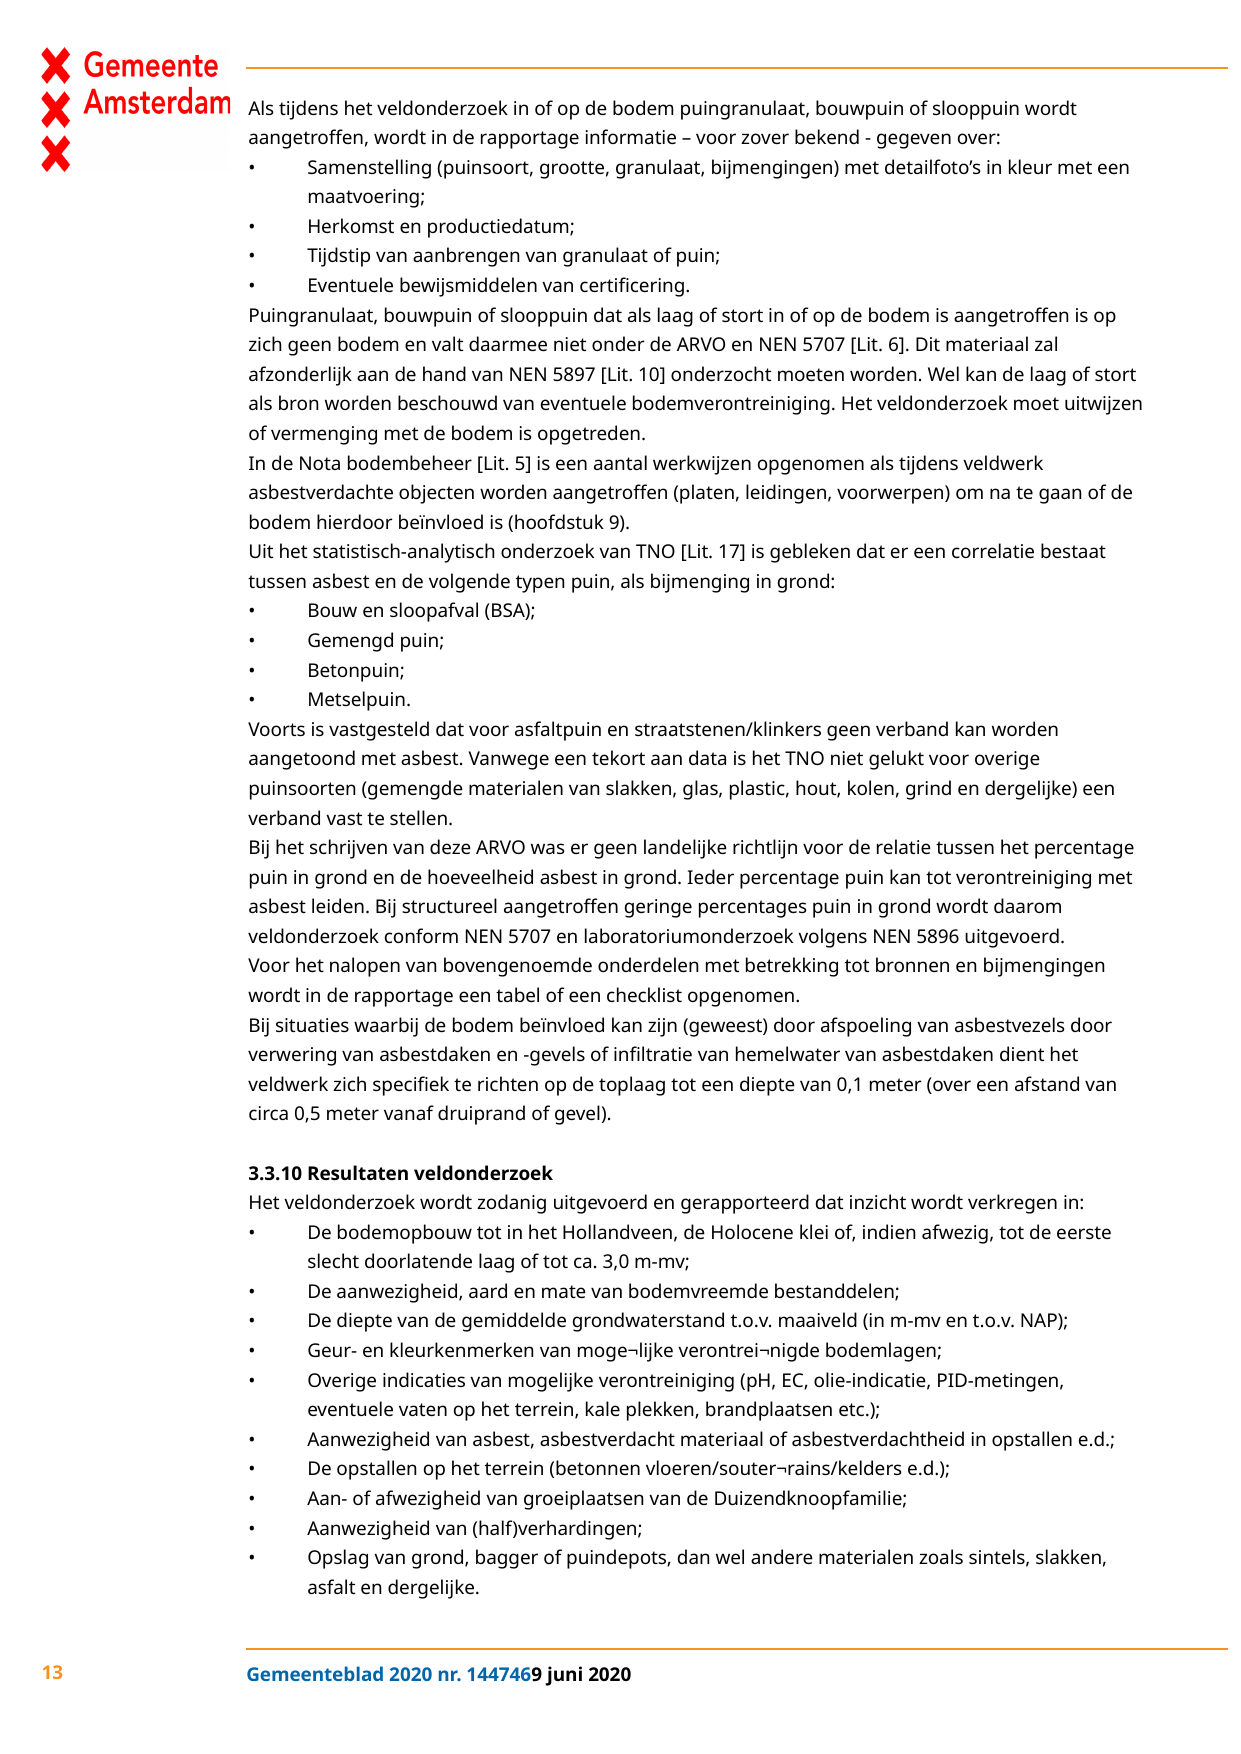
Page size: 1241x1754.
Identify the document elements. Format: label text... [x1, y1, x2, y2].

list Aan- of afwezigheid van groeiplaatsen van de Duizendknoopfamilie; [248, 1485, 1152, 1511]
list De aanwezigheid, aard en mate van bodemvreemde bestanddelen; [248, 1278, 1152, 1304]
list Overige indicaties van mogelijke verontreiniging (pH, EC, olie-indicatie, PID-metingen, eventuele vaten op het terrein, kale plekken, brandplaatsen etc.); [248, 1367, 1152, 1422]
list De opstallen op het terrein (betonnen vloeren/souter¬rains/kelders e.d.); [248, 1456, 1152, 1481]
list Herkomst en productiedatum; [248, 213, 1152, 239]
text Uit het statistisch-analytisch onderzoek van TNO [Lit. 17] is gebleken dat er een correlatie bestaat tussen asbest en de volgende typen puin, als bijmenging in grond: [248, 538, 1152, 594]
text Bij het schrijven van deze ARVO was er geen landelijke richtlijn voor de relatie tussen het percentage puin in grond en de hoeveelheid asbest in grond. Ieder percentage puin kan tot verontreiniging met asbest leiden. Bij structureel aangetroffen geringe percentages puin in grond wordt daarom veldonderzoek conform NEN 5707 en laboratoriumonderzoek volgens NEN 5896 uitgevoerd. [248, 834, 1152, 949]
text Als tijdens het veldonderzoek in of op de bodem puingranulaat, bouwpuin of slooppuin wordt aangetroffen, wordt in de rapportage informatie – voor zover bekend - gegeven over: [248, 95, 1152, 150]
list Geur- en kleurkenmerken van moge¬lijke verontrei¬nigde bodemlagen; [248, 1337, 1152, 1363]
list De diepte van de gemiddelde grondwaterstand t.o.v. maaiveld (in m-mv en t.o.v. NAP); [248, 1308, 1152, 1333]
list De bodemopbouw tot in het Hollandveen, de Holocene klei of, indien afwezig, tot de eerste slecht doorlatende laag of tot ca. 3,0 m-mv; [248, 1219, 1152, 1274]
list Tijdstip van aanbrengen van granulaat of puin; [248, 243, 1152, 268]
text In de Nota bodembeheer [Lit. 5] is een aantal werkwijzen opgenomen als tijdens veldwerk asbestverdachte objecten worden aangetroffen (platen, leidingen, voorwerpen) om na te gaan of de bodem hierdoor beïnvloed is (hoofdstuk 9). [248, 450, 1152, 535]
text 3.3.10 Resultaten veldonderzoek [248, 1160, 1152, 1186]
list Metselpuin. [248, 686, 1152, 712]
list Gemengd puin; [248, 627, 1152, 653]
list Aanwezigheid van asbest, asbestverdacht materiaal of asbestverdachtheid in opstallen e.d.; [248, 1426, 1152, 1452]
list Samenstelling (puinsoort, grootte, granulaat, bijmengingen) met detailfoto’s in kleur met een maatvoering; [248, 154, 1152, 209]
list Bouw en sloopafval (BSA); [248, 598, 1152, 623]
text Het veldonderzoek wordt zodanig uitgevoerd en gerapporteerd dat inzicht wordt verkregen in: [248, 1189, 1152, 1215]
list Opslag van grond, bagger of puindepots, dan wel andere materialen zoals sintels, slakken, asfalt en dergelijke. [248, 1544, 1152, 1600]
text Bij situaties waarbij de bodem beïnvloed kan zijn (geweest) door afspoeling van asbestvezels door verwering van asbestdaken en -gevels of infiltratie van hemelwater van asbestdaken dient het veldwerk zich specifiek te richten op de toplaag tot een diepte van 0,1 meter (over een afstand van circa 0,5 meter vanaf druiprand of gevel). [248, 1012, 1152, 1126]
text Puingranulaat, bouwpuin of slooppuin dat als laag of stort in of op de bodem is aangetroffen is op zich geen bodem en valt daarmee niet onder de ARVO en NEN 5707 [Lit. 6]. Dit materiaal zal afzonderlijk aan de hand van NEN 5897 [Lit. 10] onderzocht moeten worden. Wel kan de laag of stort als bron worden beschouwd van eventuele bodemverontreiniging. Het veldonderzoek moet uitwijzen of vermenging met de bodem is opgetreden. [248, 302, 1152, 446]
list Betonpuin; [248, 657, 1152, 683]
list Eventuele bewijsmiddelen van certificering. [248, 272, 1152, 298]
list Aanwezigheid van (half)verhardingen; [248, 1515, 1152, 1541]
text Voor het nalopen van bovengenoemde onderdelen met betrekking tot bronnen en bijmengingen wordt in de rapportage een tabel of een checklist opgenomen. [248, 953, 1152, 1008]
text Voorts is vastgesteld dat voor asfaltpuin en straatstenen/klinkers geen verband kan worden aangetoond met asbest. Vanwege een tekort aan data is het TNO niet gelukt voor overige puinsoorten (gemengde materialen van slakken, glas, plastic, hout, kolen, grind en dergelijke) een verband vast te stellen. [248, 716, 1152, 831]
picture [41, 47, 231, 172]
